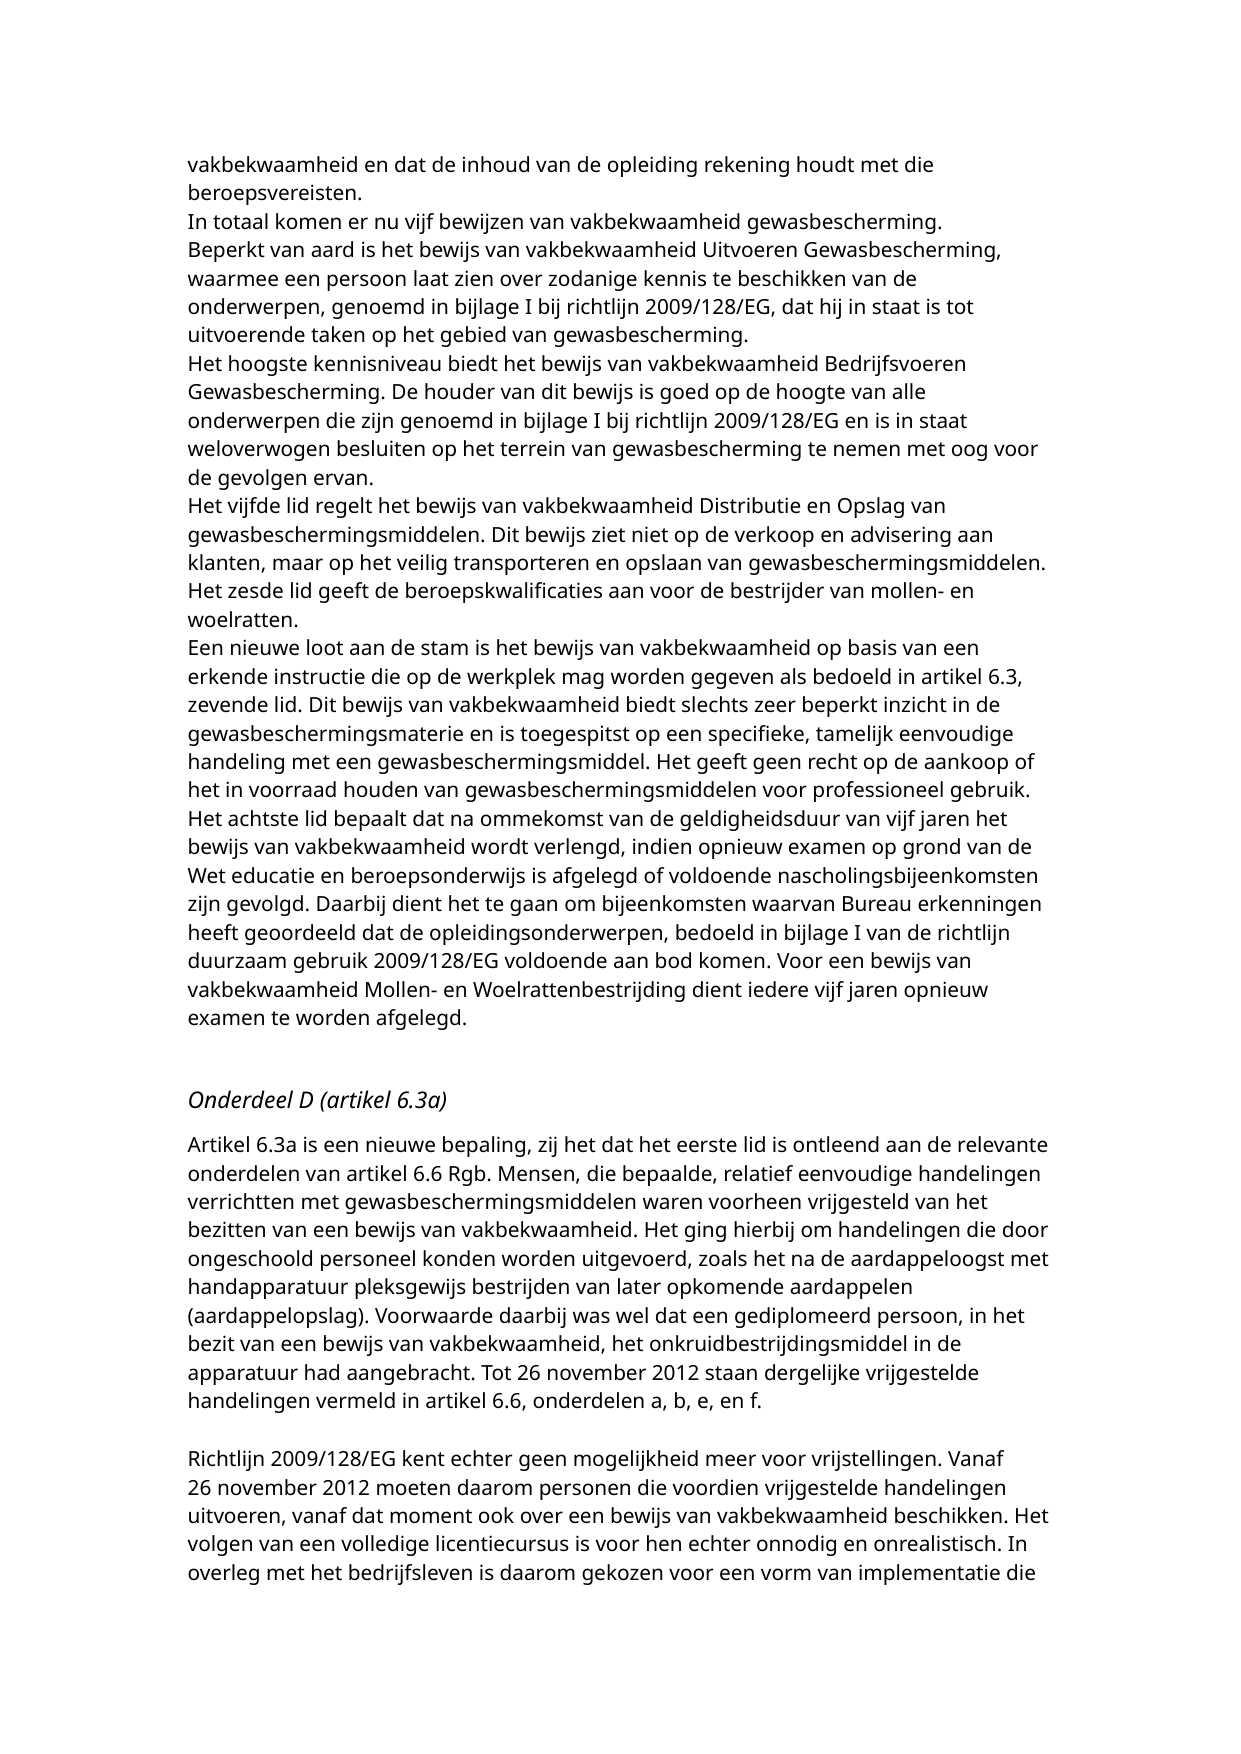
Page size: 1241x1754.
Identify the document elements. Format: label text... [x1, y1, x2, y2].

text Het zesde lid geeft de beroepskwalificaties aan voor de bestrijder van mollen- en woelratten. [187, 577, 1053, 633]
text vakbekwaamheid en dat de inhoud van de opleiding rekening houdt met die beroepsvereisten. [187, 150, 1053, 207]
text Het hoogste kennisniveau biedt het bewijs van vakbekwaamheid Bedrijfsvoeren Gewasbescherming. De houder van dit bewijs is goed op de hoogte van alle onderwerpen die zijn genoemd in bijlage I bij richtlijn 2009/128/EG en is in staat weloverwogen besluiten op het terrein van gewasbescherming te nemen met oog voor de gevolgen ervan. [187, 349, 1053, 491]
subtitle Onderdeel D (artikel 6.3a) [187, 1084, 1053, 1115]
text Het achtste lid bepaalt dat na ommekomst van de geldigheidsduur van vijf jaren het bewijs van vakbekwaamheid wordt verlengd, indien opnieuw examen op grond van de Wet educatie en beroepsonderwijs is afgelegd of voldoende nascholingsbijeenkomsten zijn gevolgd. Daarbij dient het te gaan om bijeenkomsten waarvan Bureau erkenningen heeft geoordeeld dat de opleidingsonderwerpen, bedoeld in bijlage I van de richtlijn duurzaam gebruik 2009/128/EG voldoende aan bod komen. Voor een bewijs van vakbekwaamheid Mollen- en Woelrattenbestrijding dient iedere vijf jaren opnieuw examen te worden afgelegd. [187, 804, 1053, 1032]
text In totaal komen er nu vijf bewijzen van vakbekwaamheid gewasbescherming. [187, 207, 1053, 235]
text Artikel 6.3a is een nieuwe bepaling, zij het dat het eerste lid is ontleend aan de relevante onderdelen van artikel 6.6 Rgb. Mensen, die bepaalde, relatief eenvoudige handelingen verrichtten met gewasbeschermingsmiddelen waren voorheen vrijgesteld van het bezitten van een bewijs van vakbekwaamheid. Het ging hierbij om handelingen die door ongeschoold personeel konden worden uitgevoerd, zoals het na de aardappeloogst met handapparatuur pleksgewijs bestrijden van later opkomende aardappelen (aardappelopslag). Voorwaarde daarbij was wel dat een gediplomeerd persoon, in het bezit van een bewijs van vakbekwaamheid, het onkruidbestrijdingsmiddel in de apparatuur had aangebracht. Tot 26 november 2012 staan dergelijke vrijgestelde handelingen vermeld in artikel 6.6, onderdelen a, b, e, en f. [187, 1130, 1053, 1415]
text Beperkt van aard is het bewijs van vakbekwaamheid Uitvoeren Gewasbescherming, waarmee een persoon laat zien over zodanige kennis te beschikken van de onderwerpen, genoemd in bijlage I bij richtlijn 2009/128/EG, dat hij in staat is tot uitvoerende taken op het gebied van gewasbescherming. [187, 235, 1053, 349]
text Richtlijn 2009/128/EG kent echter geen mogelijkheid meer voor vrijstellingen. Vanaf 26 november 2012 moeten daarom personen die voordien vrijgestelde handelingen uitvoeren, vanaf dat moment ook over een bewijs van vakbekwaamheid beschikken. Het volgen van een volledige licentiecursus is voor hen echter onnodig en onrealistisch. In overleg met het bedrijfsleven is daarom gekozen voor een vorm van implementatie die [187, 1444, 1053, 1586]
text Het vijfde lid regelt het bewijs van vakbekwaamheid Distributie en Opslag van gewasbeschermingsmiddelen. Dit bewijs ziet niet op de verkoop en advisering aan klanten, maar op het veilig transporteren en opslaan van gewasbeschermingsmiddelen. [187, 491, 1053, 577]
text Een nieuwe loot aan de stam is het bewijs van vakbekwaamheid op basis van een erkende instructie die op de werkplek mag worden gegeven als bedoeld in artikel 6.3, zevende lid. Dit bewijs van vakbekwaamheid biedt slechts zeer beperkt inzicht in de gewasbeschermingsmaterie en is toegespitst op een specifieke, tamelijk eenvoudige handeling met een gewasbeschermingsmiddel. Het geeft geen recht op de aankoop of het in voorraad houden van gewasbeschermingsmiddelen voor professioneel gebruik. [187, 633, 1053, 804]
